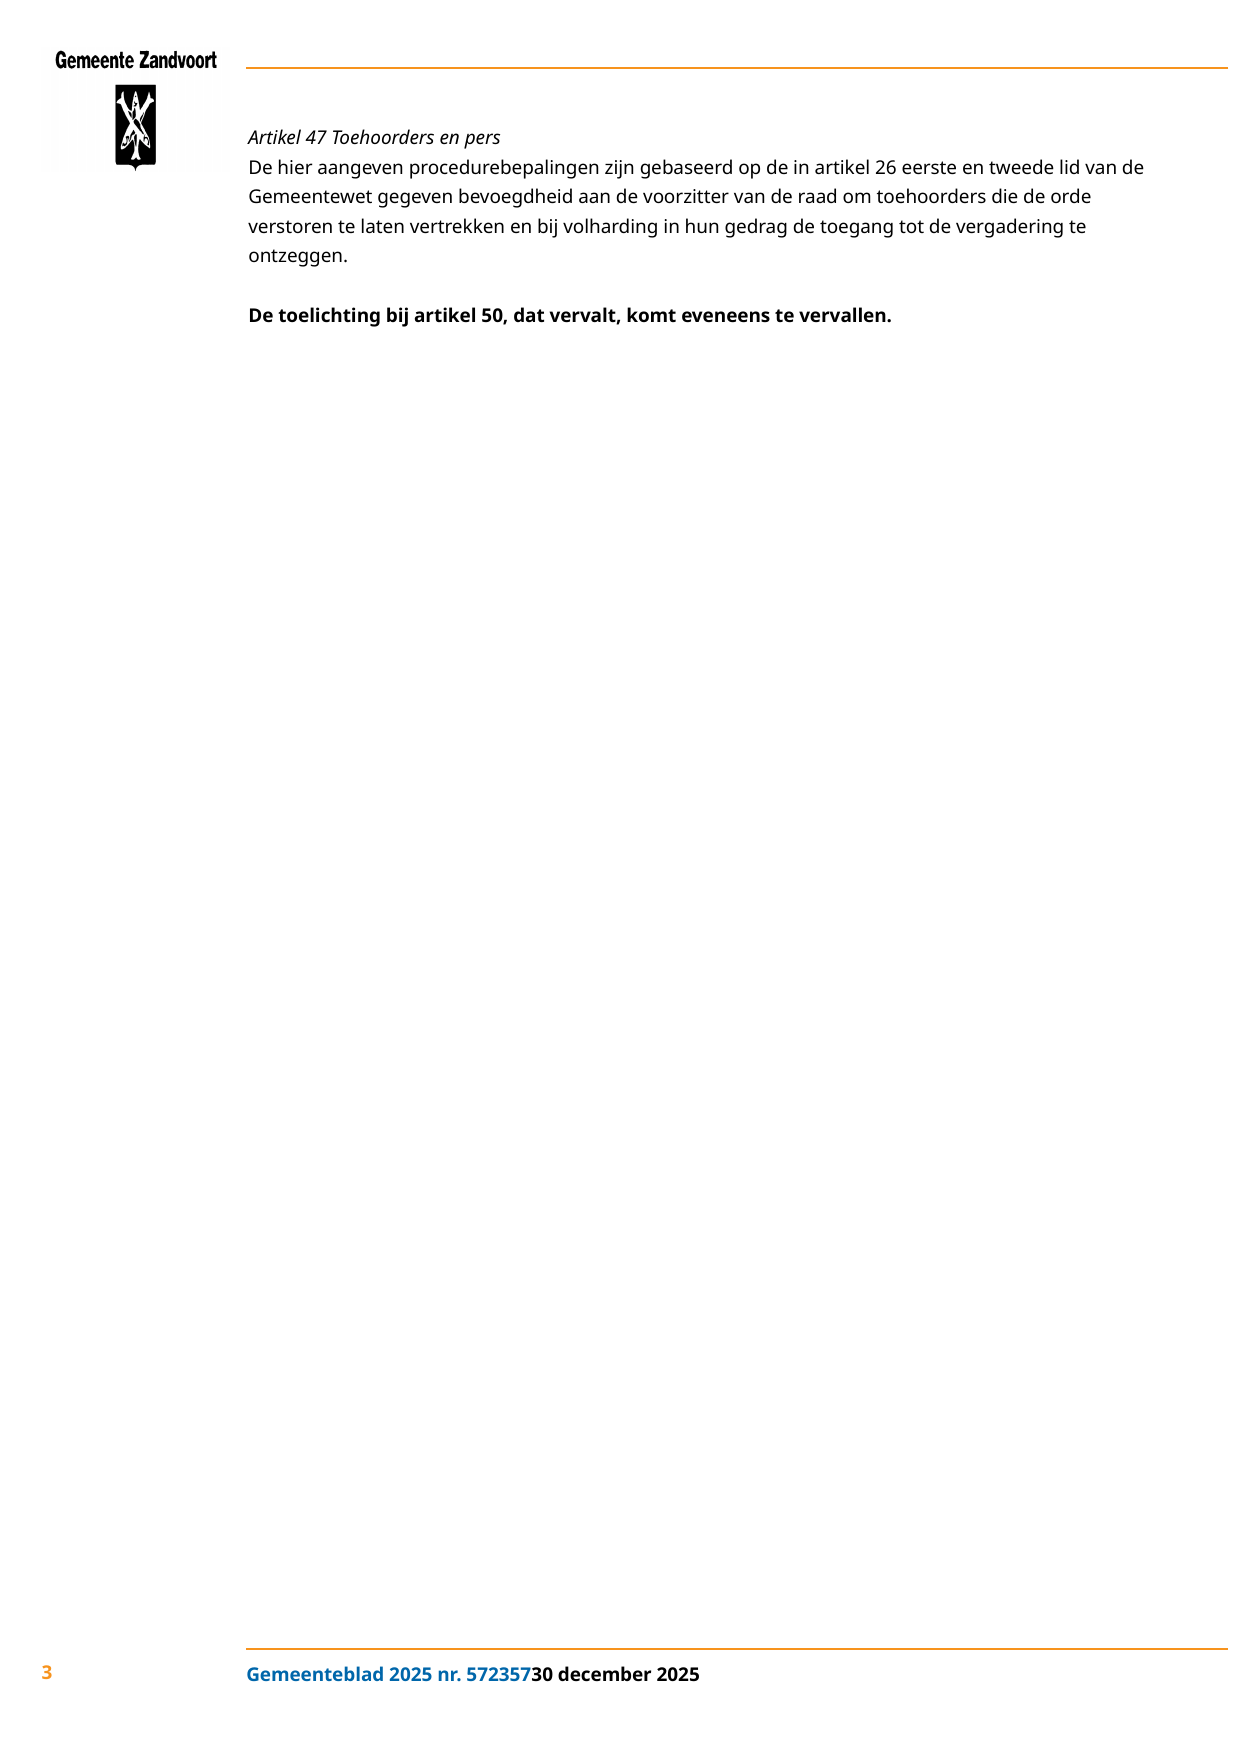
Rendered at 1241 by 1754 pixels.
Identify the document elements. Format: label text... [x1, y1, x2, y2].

text De toelichting bij artikel 50, dat vervalt, komt eveneens te vervallen. [248, 302, 1152, 328]
text Artikel 47 Toehoorders en pers [248, 124, 1152, 150]
text De hier aangeven procedurebepalingen zijn gebaseerd op de in artikel 26 eerste en tweede lid van de Gemeentewet gegeven bevoegdheid aan de voorzitter van de raad om toehoorders die de orde verstoren te laten vertrekken en bij volharding in hun gedrag de toegang tot de vergadering te ontzeggen. [248, 154, 1152, 268]
picture [41, 47, 231, 172]
